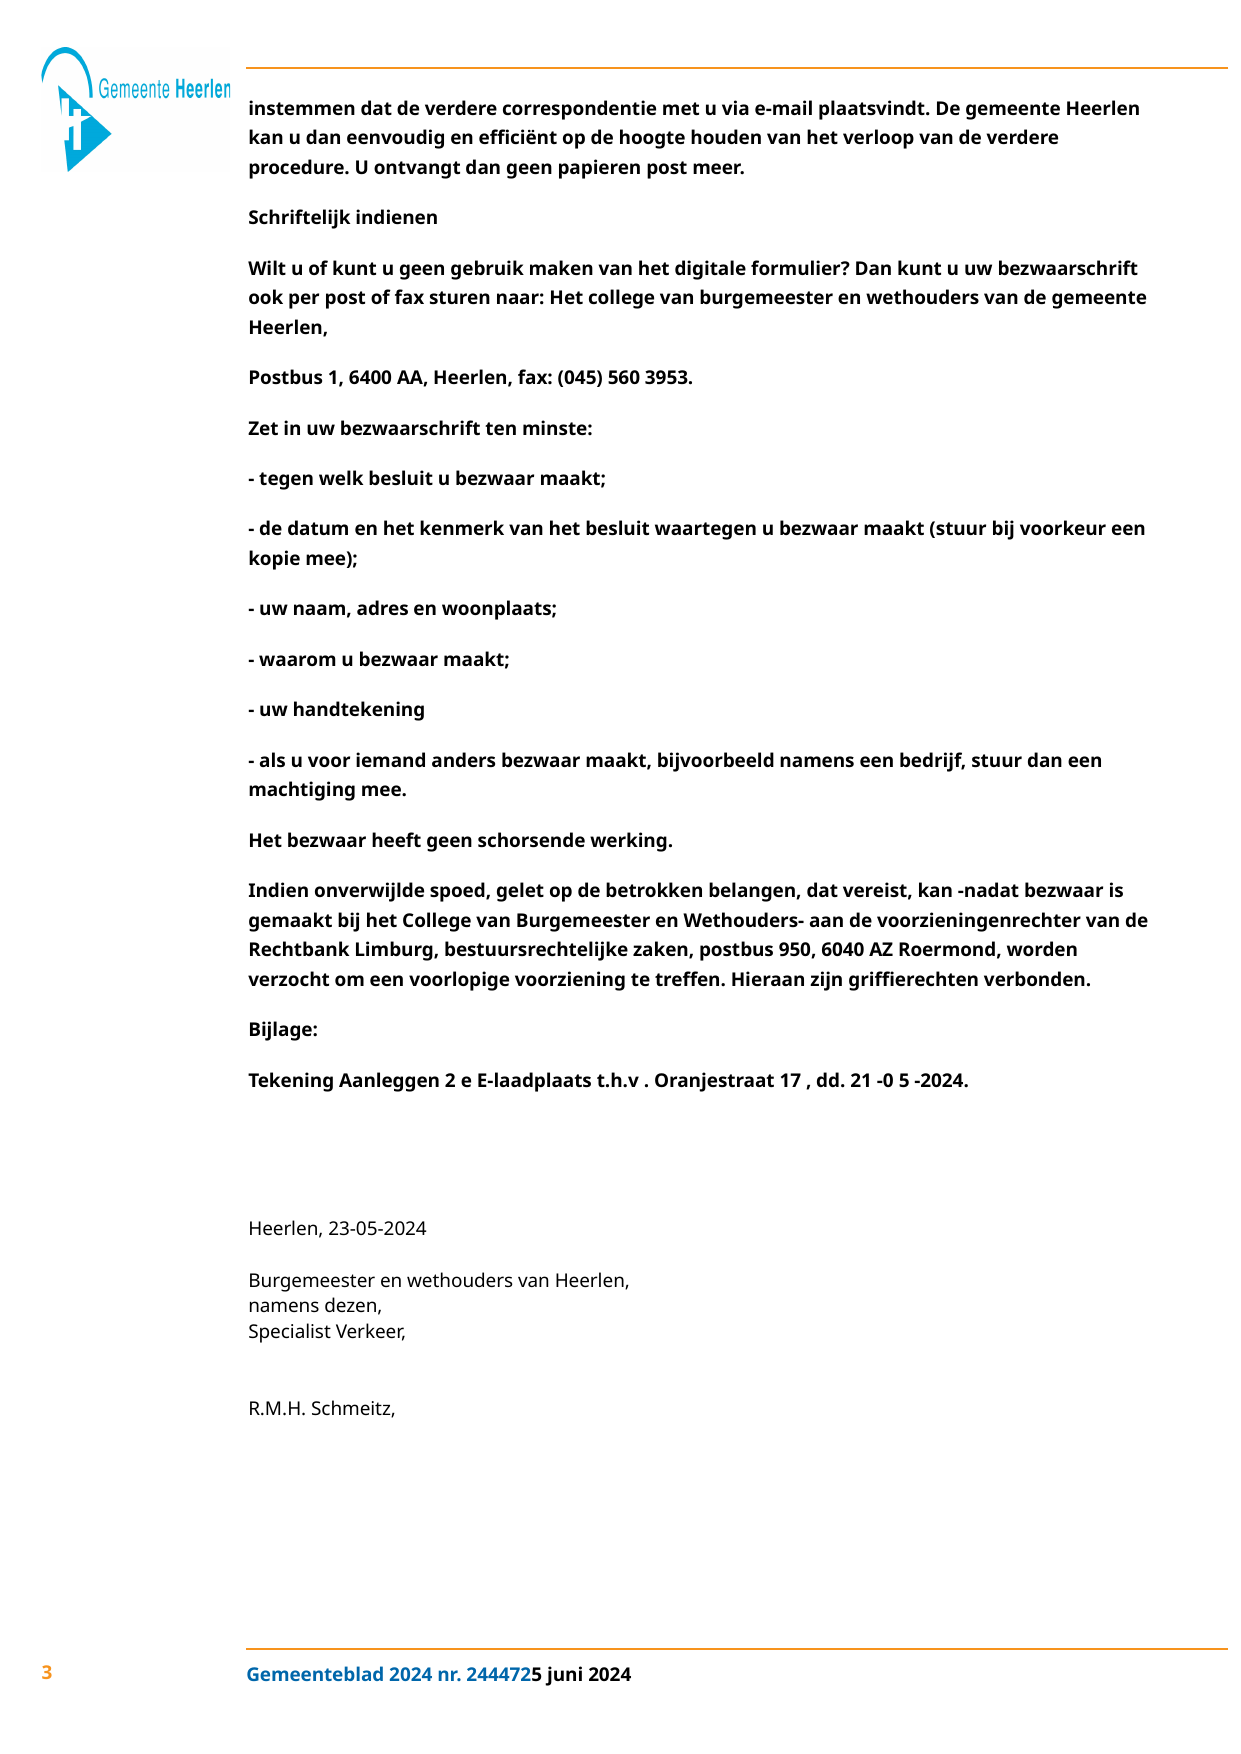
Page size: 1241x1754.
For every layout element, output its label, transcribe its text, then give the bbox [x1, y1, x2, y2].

text namens dezen, [248, 1293, 1152, 1318]
picture [41, 47, 59, 70]
text Zet in uw bezwaarschrift ten minste: [248, 415, 1152, 441]
text Postbus 1, 6400 AA, Heerlen, fax: (045) 560 3953. [248, 364, 1152, 390]
text - tegen welk besluit u bezwaar maakt; [248, 465, 1152, 491]
text Het bezwaar heeft geen schorsende werking. [248, 827, 1152, 853]
text Indien onverwijlde spoed, gelet op de betrokken belangen, dat vereist, kan -nadat bezwaar is gemaakt bij het College van Burgemeester en Wethouders- aan de voorzieningenrechter van de Rechtbank Limburg, bestuursrechtelijke zaken, postbus 950, 6040 AZ Roermond, worden verzocht om een voorlopige voorziening te treffen. Hieraan zijn griffierechten verbonden. [248, 877, 1152, 992]
text R.M.H. Schmeitz, [248, 1396, 1152, 1421]
text - uw handtekening [248, 696, 1152, 722]
text Burgemeester en wethouders van Heerlen, [248, 1267, 1152, 1293]
text Tekening Aanleggen 2 e E-laadplaats t.h.v . Oranjestraat 17 , dd. 21 -0 5 -2024. [248, 1067, 1152, 1093]
picture [41, 47, 231, 172]
text Specialist Verkeer, [248, 1318, 1152, 1344]
text - de datum en het kenmerk van het besluit waartegen u bezwaar maakt (stuur bij voorkeur een kopie mee); [248, 516, 1152, 571]
text instemmen dat de verdere correspondentie met u via e-mail plaatsvindt. De gemeente Heerlen kan u dan eenvoudig en efficiënt op de hoogte houden van het verloop van de verdere procedure. U ontvangt dan geen papieren post meer. [248, 95, 1152, 180]
text - als u voor iemand anders bezwaar maakt, bijvoorbeeld namens een bedrijf, stuur dan een machtiging mee. [248, 747, 1152, 802]
text Bijlage: [248, 1016, 1152, 1042]
text - uw naam, adres en woonplaats; [248, 596, 1152, 621]
text - waarom u bezwaar maakt; [248, 646, 1152, 672]
text Schriftelijk indienen [248, 204, 1152, 230]
text Wilt u of kunt u geen gebruik maken van het digitale formulier? Dan kunt u uw bezwaarschrift ook per post of fax sturen naar: Het college van burgemeester en wethouders van de gemeente Heerlen, [248, 255, 1152, 340]
text Heerlen, 23-05-2024 [248, 1216, 1152, 1241]
